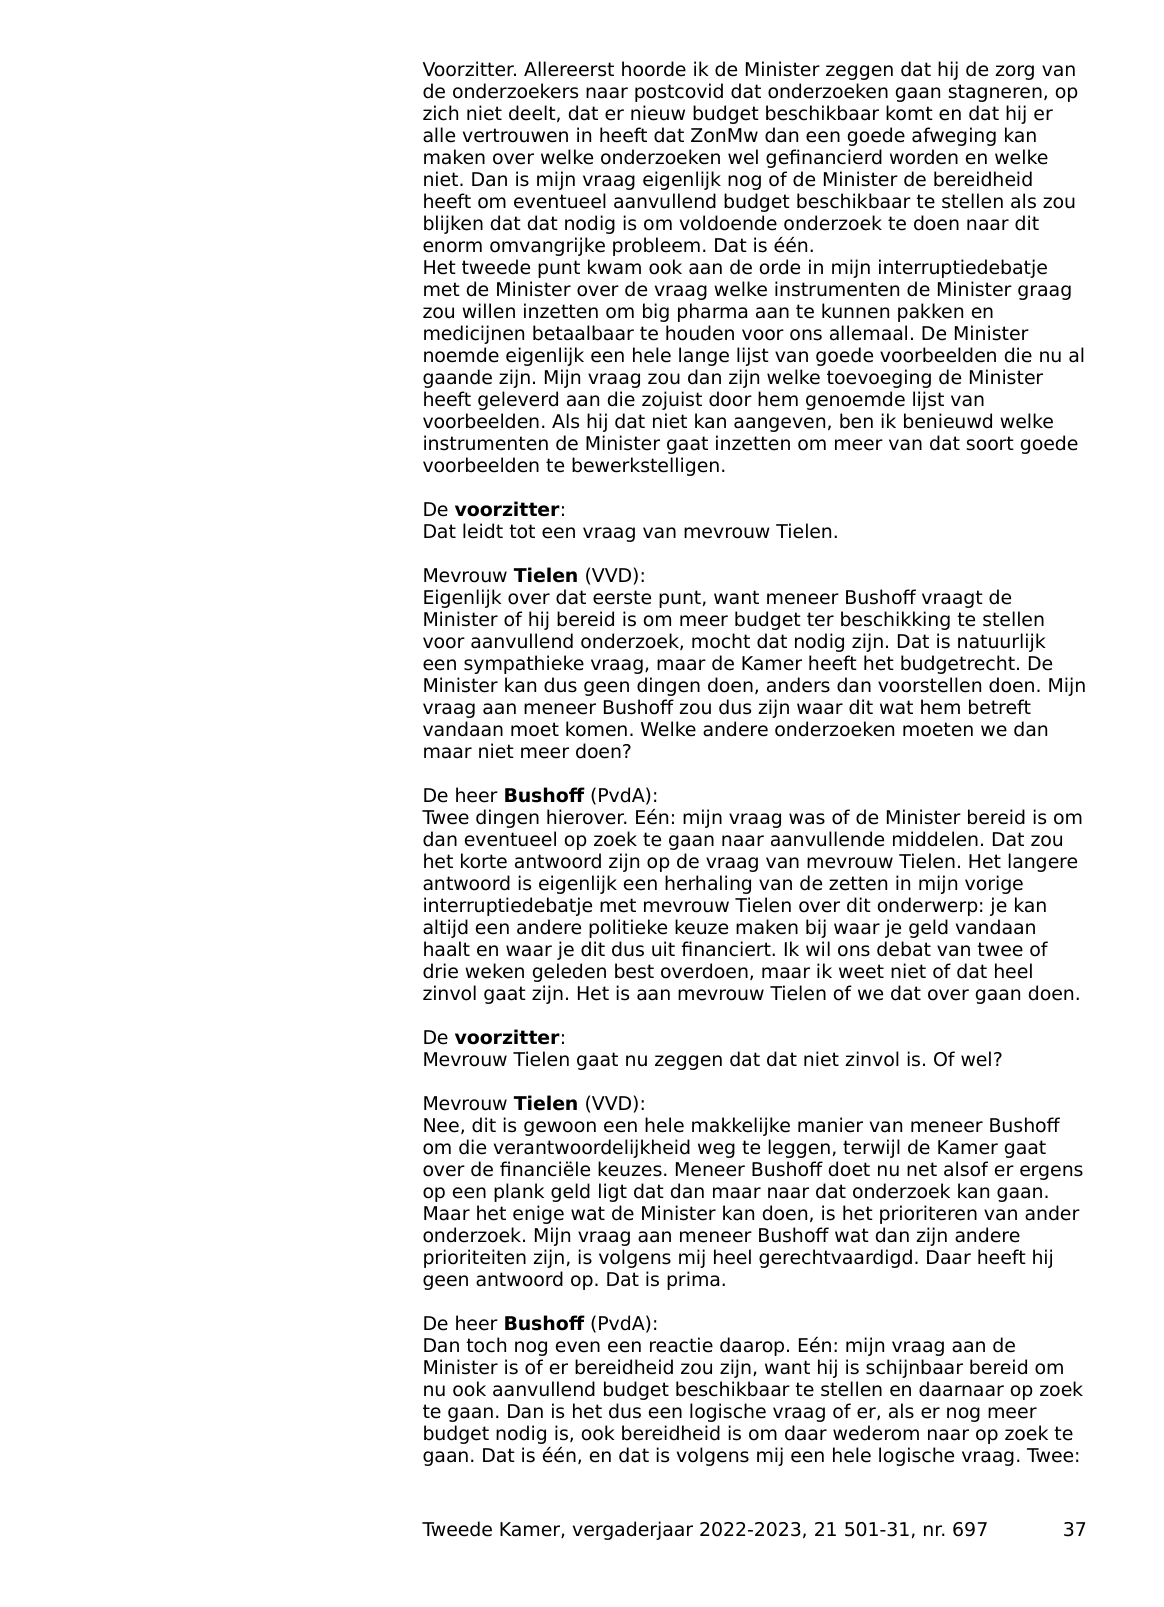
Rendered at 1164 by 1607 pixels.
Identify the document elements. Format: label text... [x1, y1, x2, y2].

text Het tweede punt kwam ook aan de orde in mijn interruptiedebatje met de Minister over de vraag welke instrumenten de Minister graag zou willen inzetten om big pharma aan te kunnen pakken en medicijnen betaalbaar te houden voor ons allemaal. De Minister noemde eigenlijk een hele lange lijst van goede voorbeelden die nu al gaande zijn. Mijn vraag zou dan zijn welke toevoeging de Minister heeft geleverd aan die zojuist door hem genoemde lijst van voorbeelden. Als hij dat niet kan aangeven, ben ik benieuwd welke instrumenten de Minister gaat inzetten om meer van dat soort goede voorbeelden te bewerkstelligen. [422, 257, 1087, 477]
text Eigenlijk over dat eerste punt, want meneer Bushoff vraagt de Minister of hij bereid is om meer budget ter beschikking te stellen voor aanvullend onderzoek, mocht dat nodig zijn. Dat is natuurlijk een sympathieke vraag, maar de Kamer heeft het budgetrecht. De Minister kan dus geen dingen doen, anders dan voorstellen doen. Mijn vraag aan meneer Bushoff zou dus zijn waar dit wat hem betreft vandaan moet komen. Welke andere onderzoeken moeten we dan maar niet meer doen? [422, 587, 1087, 763]
text De heer Bushoff (PvdA): [422, 1313, 1087, 1335]
text Voorzitter. Allereerst hoorde ik de Minister zeggen dat hij de zorg van de onderzoekers naar postcovid dat onderzoeken gaan stagneren, op zich niet deelt, dat er nieuw budget beschikbaar komt en dat hij er alle vertrouwen in heeft dat ZonMw dan een goede afweging kan maken over welke onderzoeken wel gefinancierd worden en welke niet. Dan is mijn vraag eigenlijk nog of de Minister de bereidheid heeft om eventueel aanvullend budget beschikbaar te stellen als zou blijken dat dat nodig is om voldoende onderzoek te doen naar dit enorm omvangrijke probleem. Dat is één. [422, 59, 1087, 257]
text Mevrouw Tielen gaat nu zeggen dat dat niet zinvol is. Of wel? [422, 1049, 1087, 1071]
text De voorzitter: [422, 499, 1087, 521]
text Mevrouw Tielen (VVD): [422, 1093, 1087, 1115]
text Twee dingen hierover. Eén: mijn vraag was of de Minister bereid is om dan eventueel op zoek te gaan naar aanvullende middelen. Dat zou het korte antwoord zijn op de vraag van mevrouw Tielen. Het langere antwoord is eigenlijk een herhaling van de zetten in mijn vorige interruptiedebatje met mevrouw Tielen over dit onderwerp: je kan altijd een andere politieke keuze maken bij waar je geld vandaan haalt en waar je dit dus uit financiert. Ik wil ons debat van twee of drie weken geleden best overdoen, maar ik weet niet of dat heel zinvol gaat zijn. Het is aan mevrouw Tielen of we dat over gaan doen. [422, 807, 1087, 1005]
text De heer Bushoff (PvdA): [422, 785, 1087, 807]
text Dat leidt tot een vraag van mevrouw Tielen. [422, 521, 1087, 543]
text De voorzitter: [422, 1027, 1087, 1049]
text Nee, dit is gewoon een hele makkelijke manier van meneer Bushoff om die verantwoordelijkheid weg te leggen, terwijl de Kamer gaat over de financiële keuzes. Meneer Bushoff doet nu net alsof er ergens op een plank geld ligt dat dan maar naar dat onderzoek kan gaan. Maar het enige wat de Minister kan doen, is het prioriteren van ander onderzoek. Mijn vraag aan meneer Bushoff wat dan zijn andere prioriteiten zijn, is volgens mij heel gerechtvaardigd. Daar heeft hij geen antwoord op. Dat is prima. [422, 1115, 1087, 1291]
text Dan toch nog even een reactie daarop. Eén: mijn vraag aan de Minister is of er bereidheid zou zijn, want hij is schijnbaar bereid om nu ook aanvullend budget beschikbaar te stellen en daarnaar op zoek te gaan. Dan is het dus een logische vraag of er, als er nog meer budget nodig is, ook bereidheid is om daar wederom naar op zoek te gaan. Dat is één, en dat is volgens mij een hele logische vraag. Twee: [422, 1335, 1087, 1467]
text Mevrouw Tielen (VVD): [422, 565, 1087, 587]
